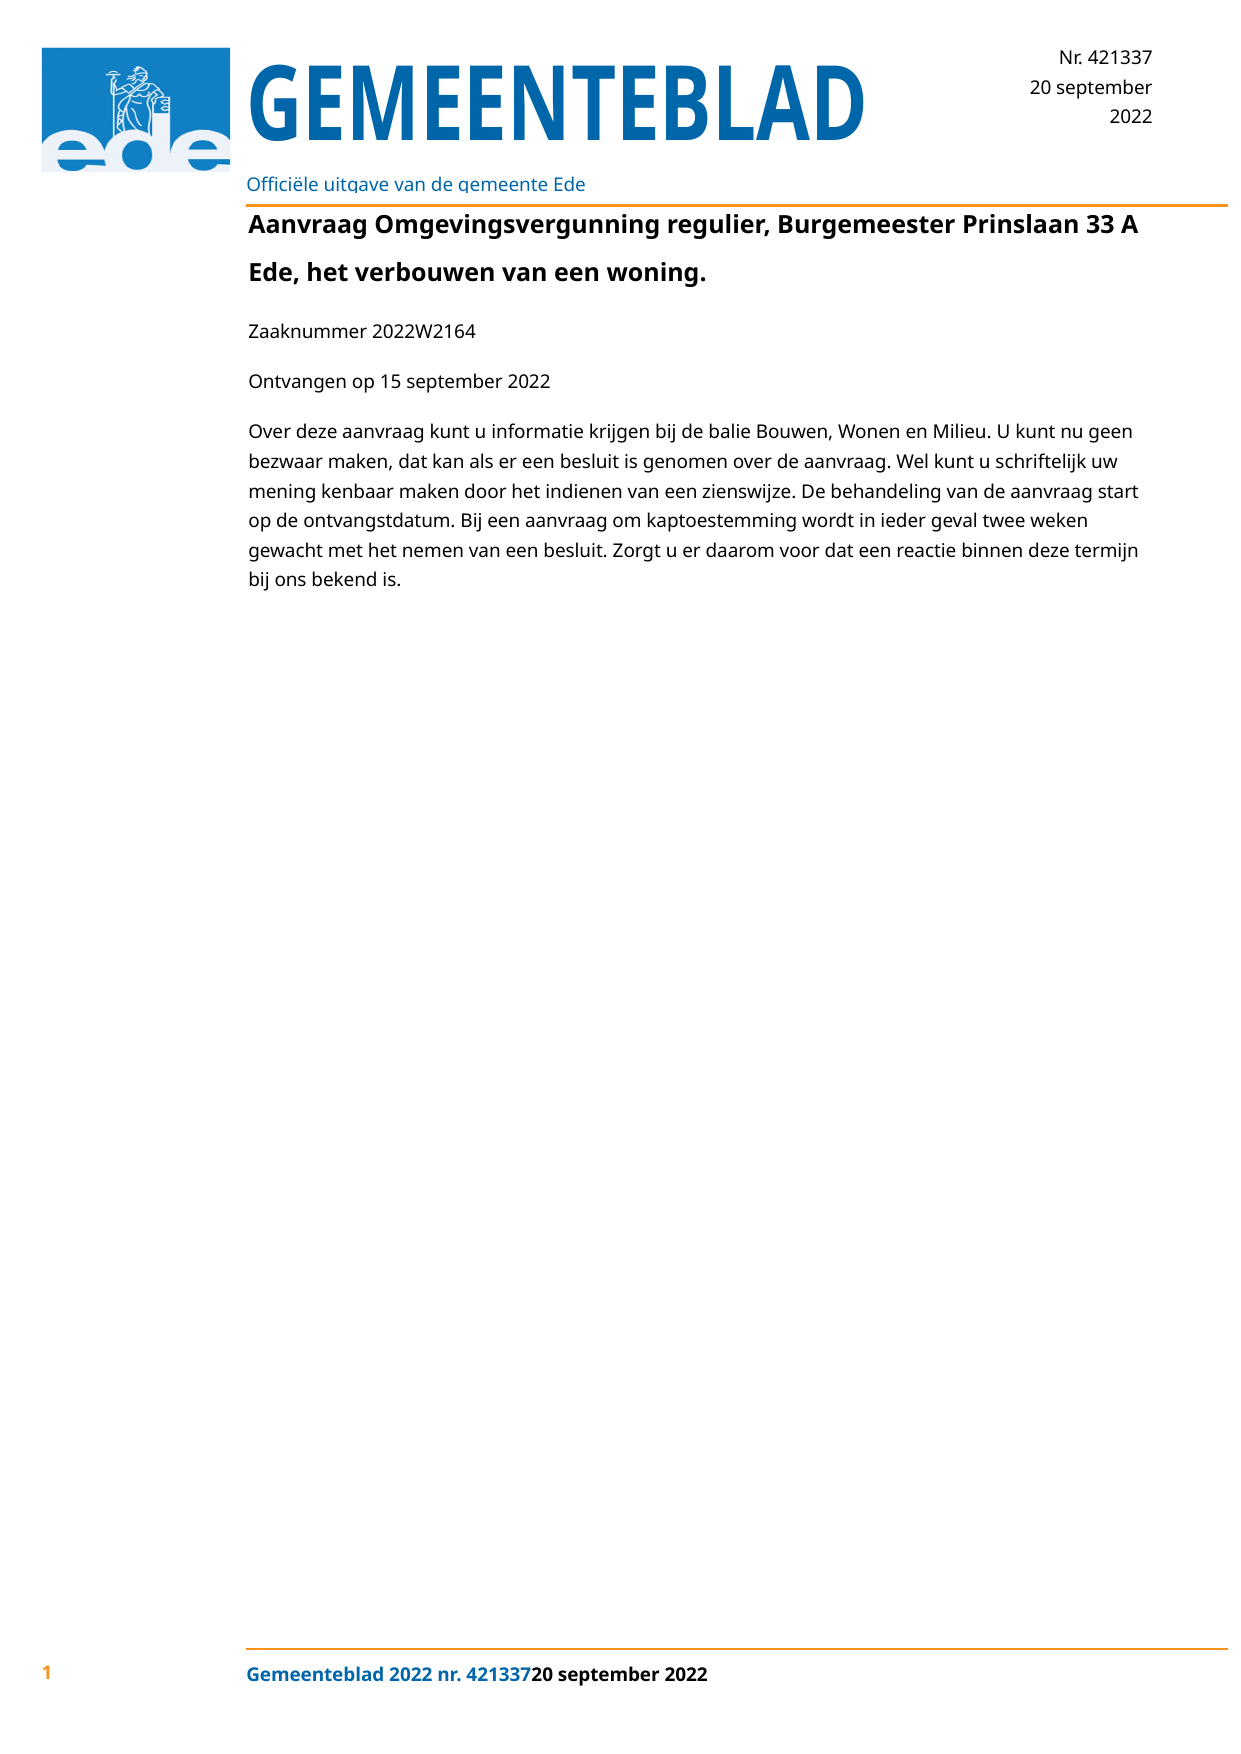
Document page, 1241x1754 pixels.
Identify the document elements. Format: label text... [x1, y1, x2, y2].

text Aanvraag Omgevingsvergunning regulier, Burgemeester Prinslaan 33 A Ede, het verbouwen van een woning. [248, 207, 1152, 288]
text Zaaknummer 2022W2164 [248, 318, 1152, 344]
picture [41, 47, 231, 172]
text Over deze aanvraag kunt u informatie krijgen bij de balie Bouwen, Wonen en Milieu. U kunt nu geen bezwaar maken, dat kan als er een besluit is genomen over de aanvraag. Wel kunt u schriftelijk uw mening kenbaar maken door het indienen van een zienswijze. De behandeling van de aanvraag start op de ontvangstdatum. Bij een aanvraag om kaptoestemming wordt in ieder geval twee weken gewacht met het nemen van een besluit. Zorgt u er daarom voor dat een reactie binnen deze termijn bij ons bekend is. [248, 419, 1152, 592]
text Ontvangen op 15 september 2022 [248, 368, 1152, 394]
